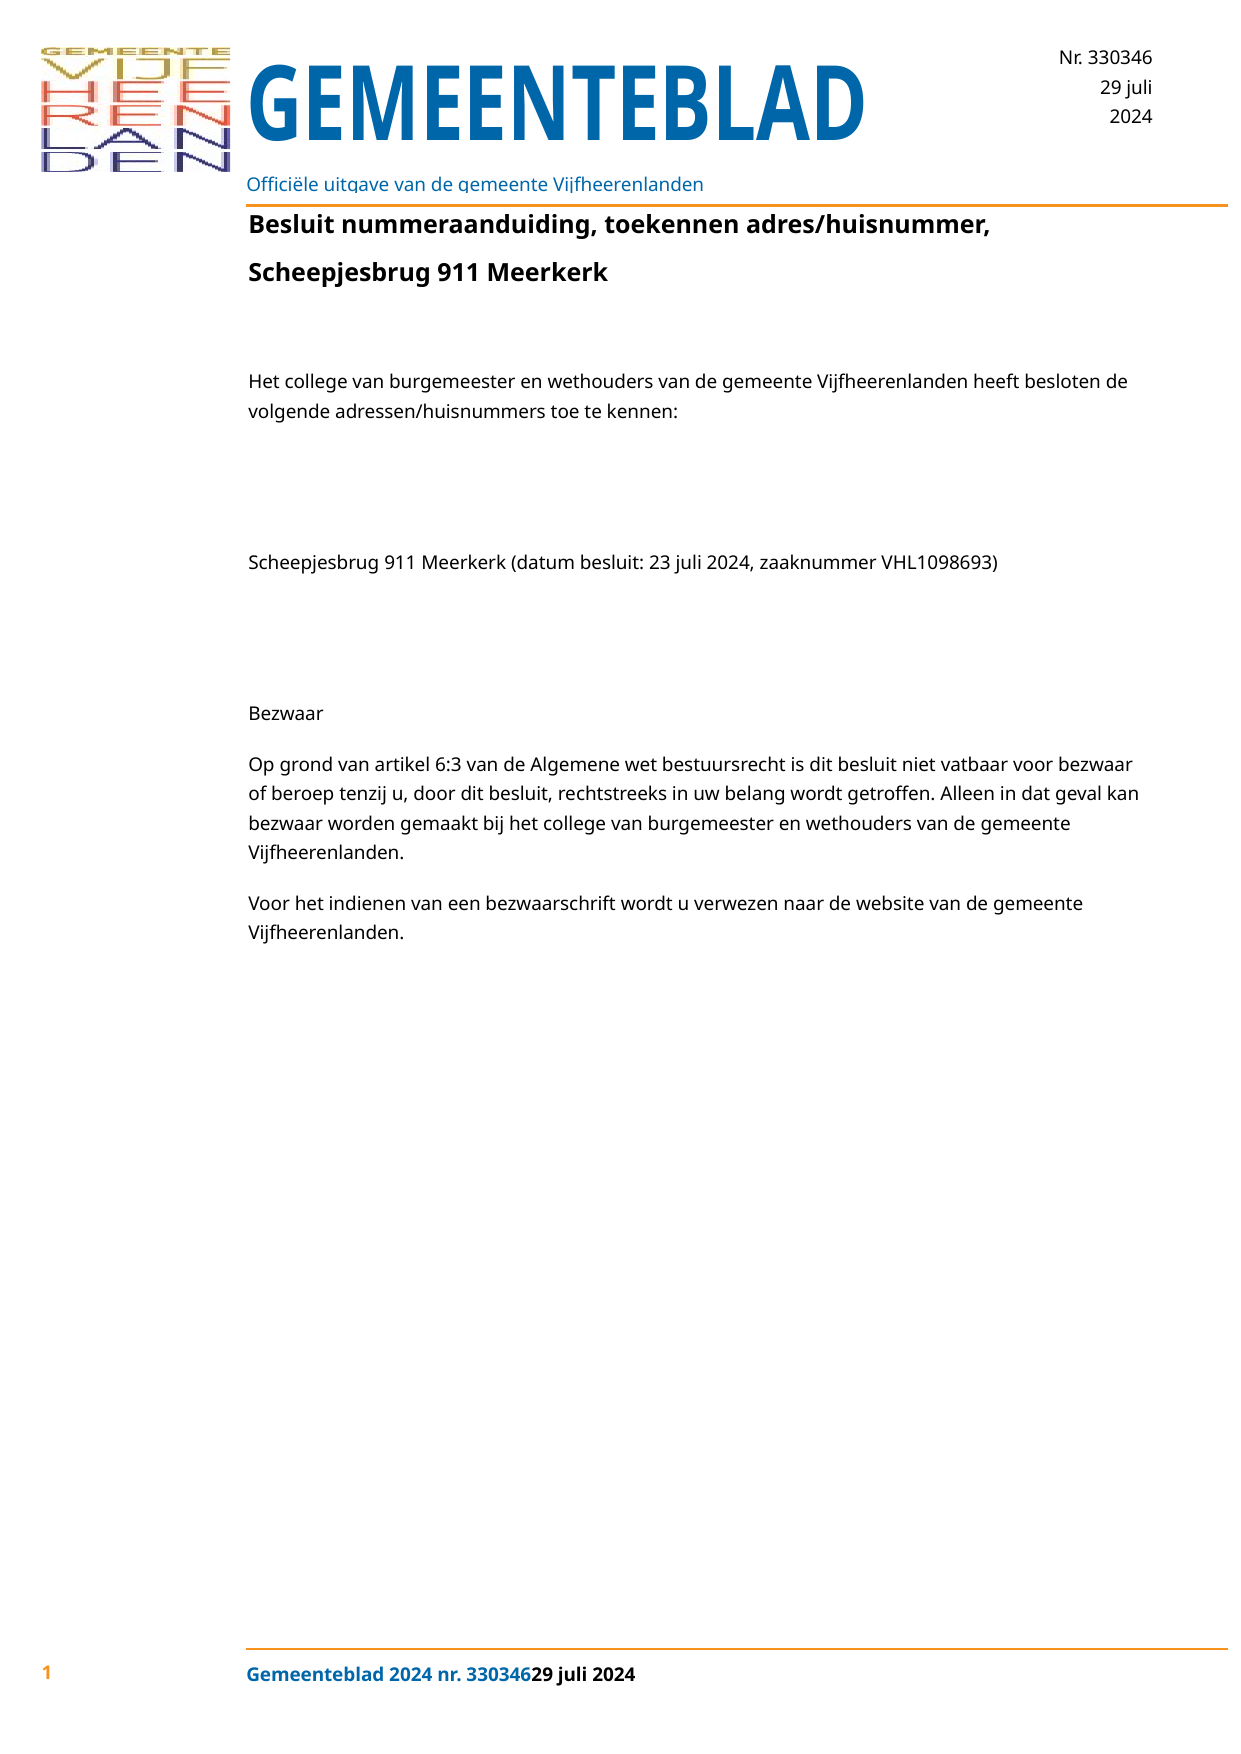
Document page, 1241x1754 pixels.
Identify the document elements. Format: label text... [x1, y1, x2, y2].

text Bezwaar [248, 700, 1152, 726]
picture [41, 47, 231, 172]
text Besluit nummeraanduiding, toekennen adres/huisnummer, Scheepjesbrug 911 Meerkerk [248, 207, 1152, 288]
text Het college van burgemeester en wethouders van de gemeente Vijfheerenlanden heeft besloten de volgende adressen/huisnummers toe te kennen: [248, 368, 1152, 424]
text Voor het indienen van een bezwaarschrift wordt u verwezen naar de website van de gemeente Vijfheerenlanden. [248, 890, 1152, 945]
text Op grond van artikel 6:3 van de Algemene wet bestuursrecht is dit besluit niet vatbaar voor bezwaar of beroep tenzij u, door dit besluit, rechtstreeks in uw belang wordt getroffen. Alleen in dat geval kan bezwaar worden gemaakt bij het college van burgemeester en wethouders van de gemeente Vijfheerenlanden. [248, 751, 1152, 865]
text Scheepjesbrug 911 Meerkerk (datum besluit: 23 juli 2024, zaaknummer VHL1098693) [248, 549, 1152, 575]
